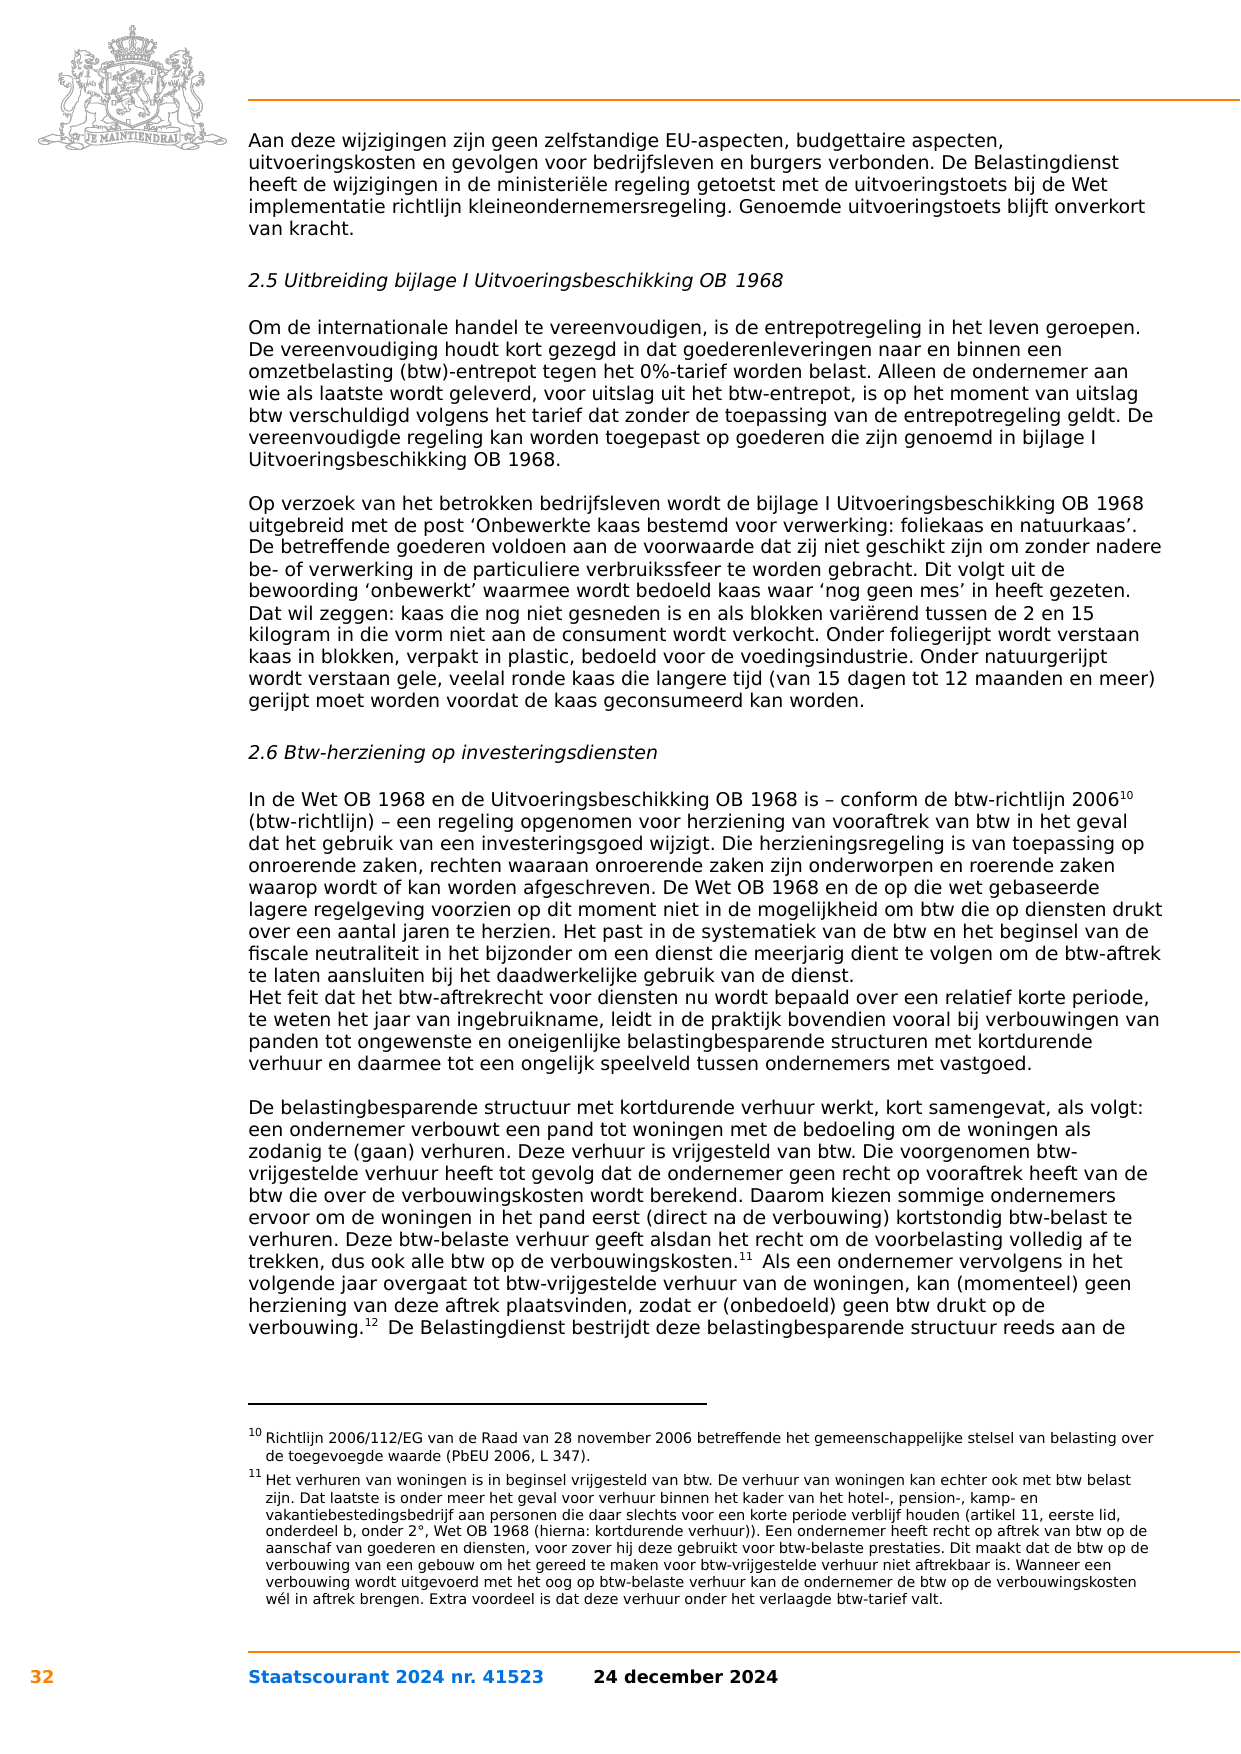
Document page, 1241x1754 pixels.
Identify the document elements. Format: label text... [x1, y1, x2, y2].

text Het verhuren van woningen is in beginsel vrijgesteld van btw. De verhuur van woningen kan echter ook met btw belast zijn. Dat laatste is onder meer het geval voor verhuur binnen het kader van het hotel-, pension-, kamp- en vakantiebestedingsbedrijf aan personen die daar slechts voor een korte periode verblijf houden (artikel 11, eerste lid, onderdeel b, onder 2°, Wet OB 1968 (hierna: kortdurende verhuur)). Een ondernemer heeft recht op aftrek van btw op de aanschaf van goederen en diensten, voor zover hij deze gebruikt voor btw-belaste prestaties. Dit maakt dat de btw op de verbouwing van een gebouw om het gereed te maken voor btw-vrijgestelde verhuur niet aftrekbaar is. Wanneer een verbouwing wordt uitgevoerd met het oog op btw-belaste verhuur kan de ondernemer de btw op de verbouwingskosten wél in aftrek brengen. Extra voordeel is dat deze verhuur onder het verlaagde btw-tarief valt. [248, 1468, 1163, 1608]
text Aan deze wijzigingen zijn geen zelfstandige EU-aspecten, budgettaire aspecten, uitvoeringskosten en gevolgen voor bedrijfsleven en burgers verbonden. De Belastingdienst heeft de wijzigingen in de ministeriële regeling getoetst met de uitvoeringstoets bij de Wet implementatie richtlijn kleineondernemersregeling. Genoemde uitvoeringstoets blijft onverkort van kracht. [248, 130, 1163, 240]
text Het feit dat het btw-aftrekrecht voor diensten nu wordt bepaald over een relatief korte periode, te weten het jaar van ingebruikname, leidt in de praktijk bovendien vooral bij verbouwingen van panden tot ongewenste en oneigenlijke belastingbesparende structuren met kortdurende verhuur en daarmee tot een ongelijk speelveld tussen ondernemers met vastgoed. [248, 987, 1163, 1075]
text In de Wet OB 1968 en de Uitvoeringsbeschikking OB 1968 is – conform de btw-richtlijn 2006 (btw-richtlijn) – een regeling opgenomen voor herziening van vooraftrek van btw in het geval dat het gebruik van een investeringsgoed wijzigt. Die herzieningsregeling is van toepassing op onroerende zaken, rechten waaraan onroerende zaken zijn onderworpen en roerende zaken waarop wordt of kan worden afgeschreven. De Wet OB 1968 en de op die wet gebaseerde lagere regelgeving voorzien op dit moment niet in de mogelijkheid om btw die op diensten drukt over een aantal jaren te herzien. Het past in de systematiek van de btw en het beginsel van de fiscale neutraliteit in het bijzonder om een dienst die meerjarig dient te volgen om de btw-aftrek te laten aansluiten bij het daadwerkelijke gebruik van de dienst. [248, 789, 1163, 987]
text Om de internationale handel te vereenvoudigen, is de entrepotregeling in het leven geroepen. De vereenvoudiging houdt kort gezegd in dat goederenleveringen naar en binnen een omzetbelasting (btw)-entrepot tegen het 0%-tarief worden belast. Alleen de ondernemer aan wie als laatste wordt geleverd, voor uitslag uit het btw-entrepot, is op het moment van uitslag btw verschuldigd volgens het tarief dat zonder de toepassing van de entrepotregeling geldt. De vereenvoudigde regeling kan worden toegepast op goederen die zijn genoemd in bijlage I Uitvoeringsbeschikking OB 1968. [248, 317, 1163, 471]
subtitle 2.6 Btw-herziening op investeringsdiensten [248, 742, 1163, 764]
text De belastingbesparende structuur met kortdurende verhuur werkt, kort samengevat, als volgt: een ondernemer verbouwt een pand tot woningen met de bedoeling om de woningen als zodanig te (gaan) verhuren. Deze verhuur is vrijgesteld van btw. Die voorgenomen btw-vrijgestelde verhuur heeft tot gevolg dat de ondernemer geen recht op vooraftrek heeft van de btw die over de verbouwingskosten wordt berekend. Daarom kiezen sommige ondernemers ervoor om de woningen in het pand eerst (direct na de verbouwing) kortstondig btw-belast te verhuren. Deze btw-belaste verhuur geeft alsdan het recht om de voorbelasting volledig af te trekken, dus ook alle btw op de verbouwingskosten. Als een ondernemer vervolgens in het volgende jaar overgaat tot btw-vrijgestelde verhuur van de woningen, kan (momenteel) geen herziening van deze aftrek plaatsvinden, zodat er (onbedoeld) geen btw drukt op de verbouwing. De Belastingdienst bestrijdt deze belastingbesparende structuur reeds aan de [248, 1097, 1163, 1339]
text Richtlijn 2006/112/EG van de Raad van 28 november 2006 betreffende het gemeenschappelijke stelsel van belasting over de toegevoegde waarde (PbEU 2006, L 347). [248, 1426, 1163, 1465]
picture [38, 25, 227, 150]
text Op verzoek van het betrokken bedrijfsleven wordt de bijlage I Uitvoeringsbeschikking OB 1968 uitgebreid met de post ‘Onbewerkte kaas bestemd voor verwerking: foliekaas en natuurkaas’. De betreffende goederen voldoen aan de voorwaarde dat zij niet geschikt zijn om zonder nadere be- of verwerking in de particuliere verbruikssfeer te worden gebracht. Dit volgt uit de bewoording ‘onbewerkt’ waarmee wordt bedoeld kaas waar ‘nog geen mes’ in heeft gezeten. Dat wil zeggen: kaas die nog niet gesneden is en als blokken variërend tussen de 2 en 15 kilogram in die vorm niet aan de consument wordt verkocht. Onder foliegerijpt wordt verstaan kaas in blokken, verpakt in plastic, bedoeld voor de voedingsindustrie. Onder natuurgerijpt wordt verstaan gele, veelal ronde kaas die langere tijd (van 15 dagen tot 12 maanden en meer) gerijpt moet worden voordat de kaas geconsumeerd kan worden. [248, 492, 1163, 712]
subtitle 2.5 Uitbreiding bijlage I Uitvoeringsbeschikking OB 1968 [248, 270, 1163, 292]
